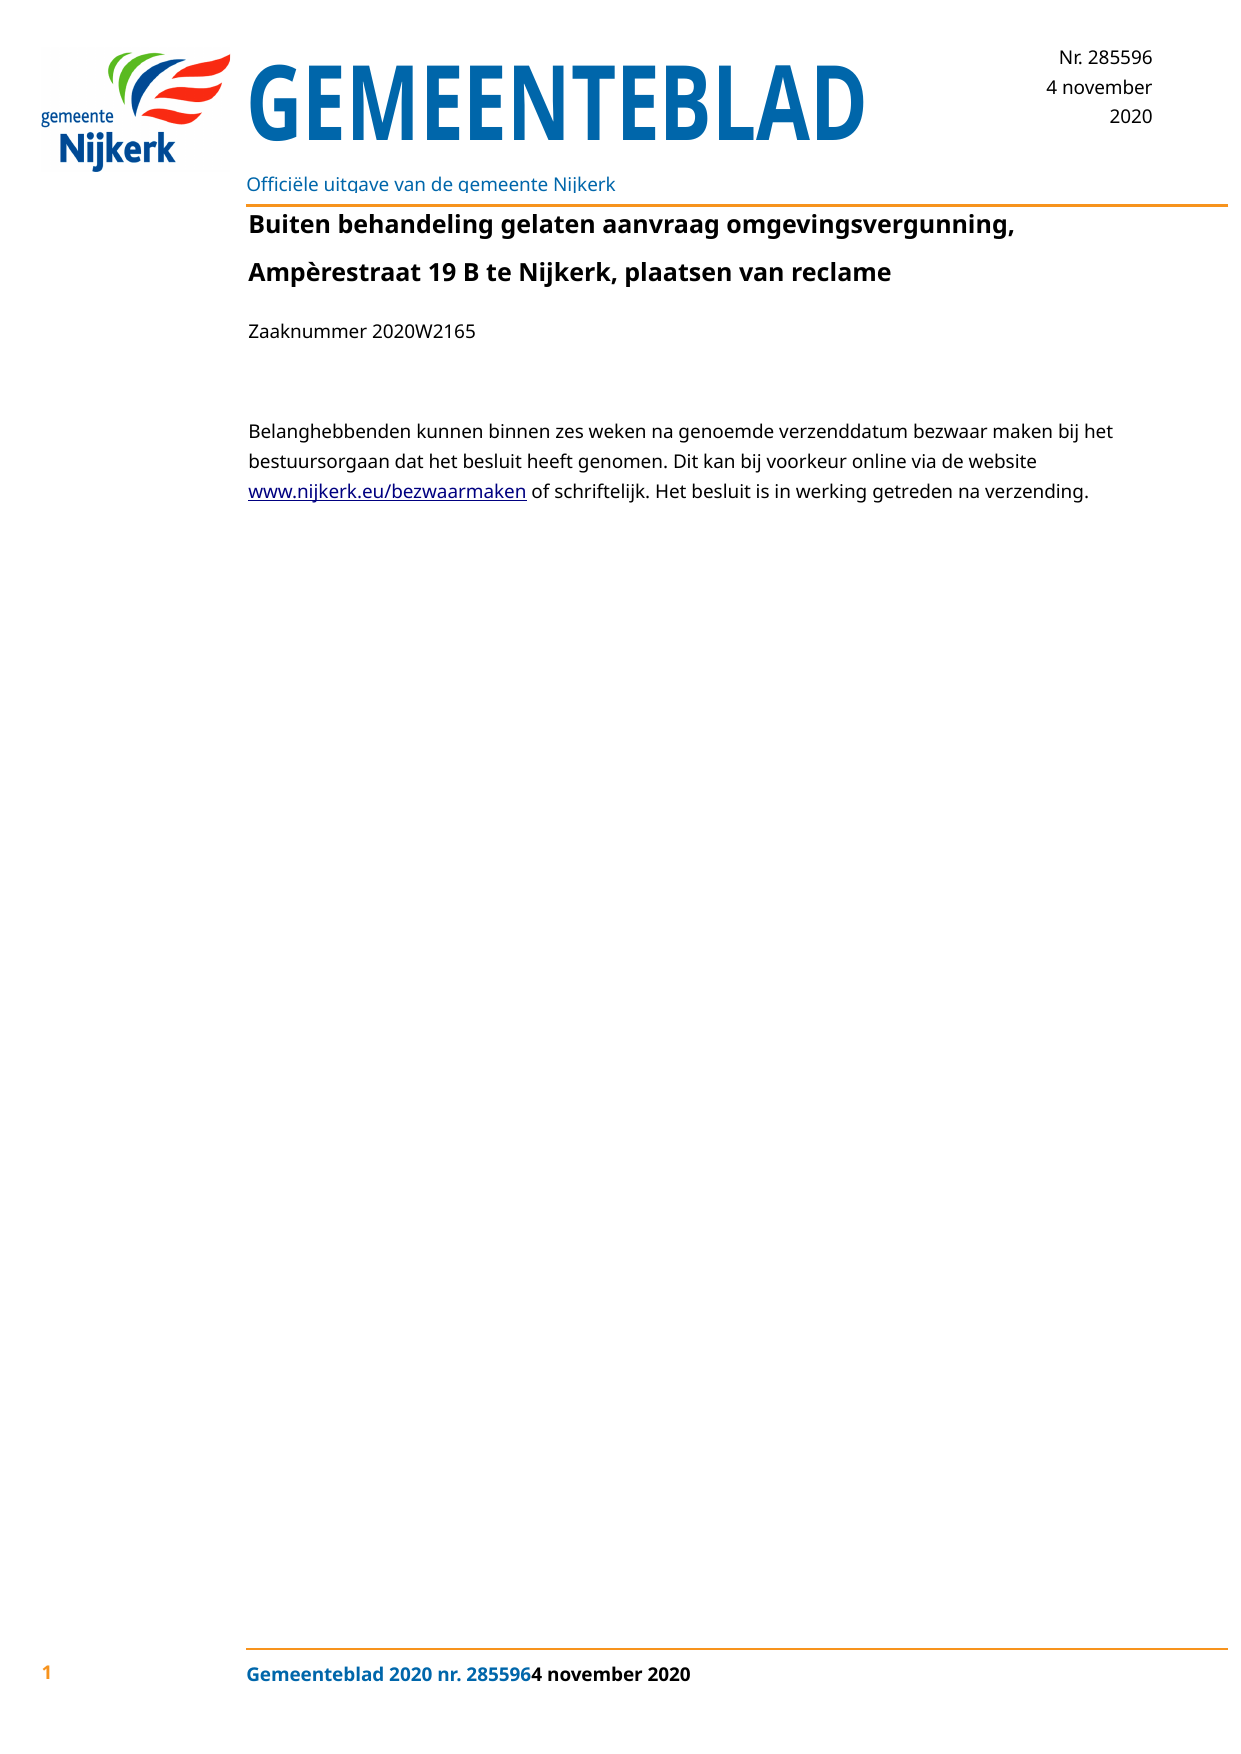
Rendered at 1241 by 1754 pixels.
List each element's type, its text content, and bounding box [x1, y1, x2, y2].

text Belanghebbenden kunnen binnen zes weken na genoemde verzenddatum bezwaar maken bij het bestuursorgaan dat het besluit heeft genomen. Dit kan bij voorkeur online via de website www.nijkerk.eu/bezwaarmaken of schriftelijk. Het besluit is in werking getreden na verzending. [248, 419, 1152, 504]
picture [41, 47, 231, 172]
text Zaaknummer 2020W2165 [248, 318, 1152, 344]
text Buiten behandeling gelaten aanvraag omgevingsvergunning, Ampèrestraat 19 B te Nijkerk, plaatsen van reclame [248, 207, 1152, 288]
